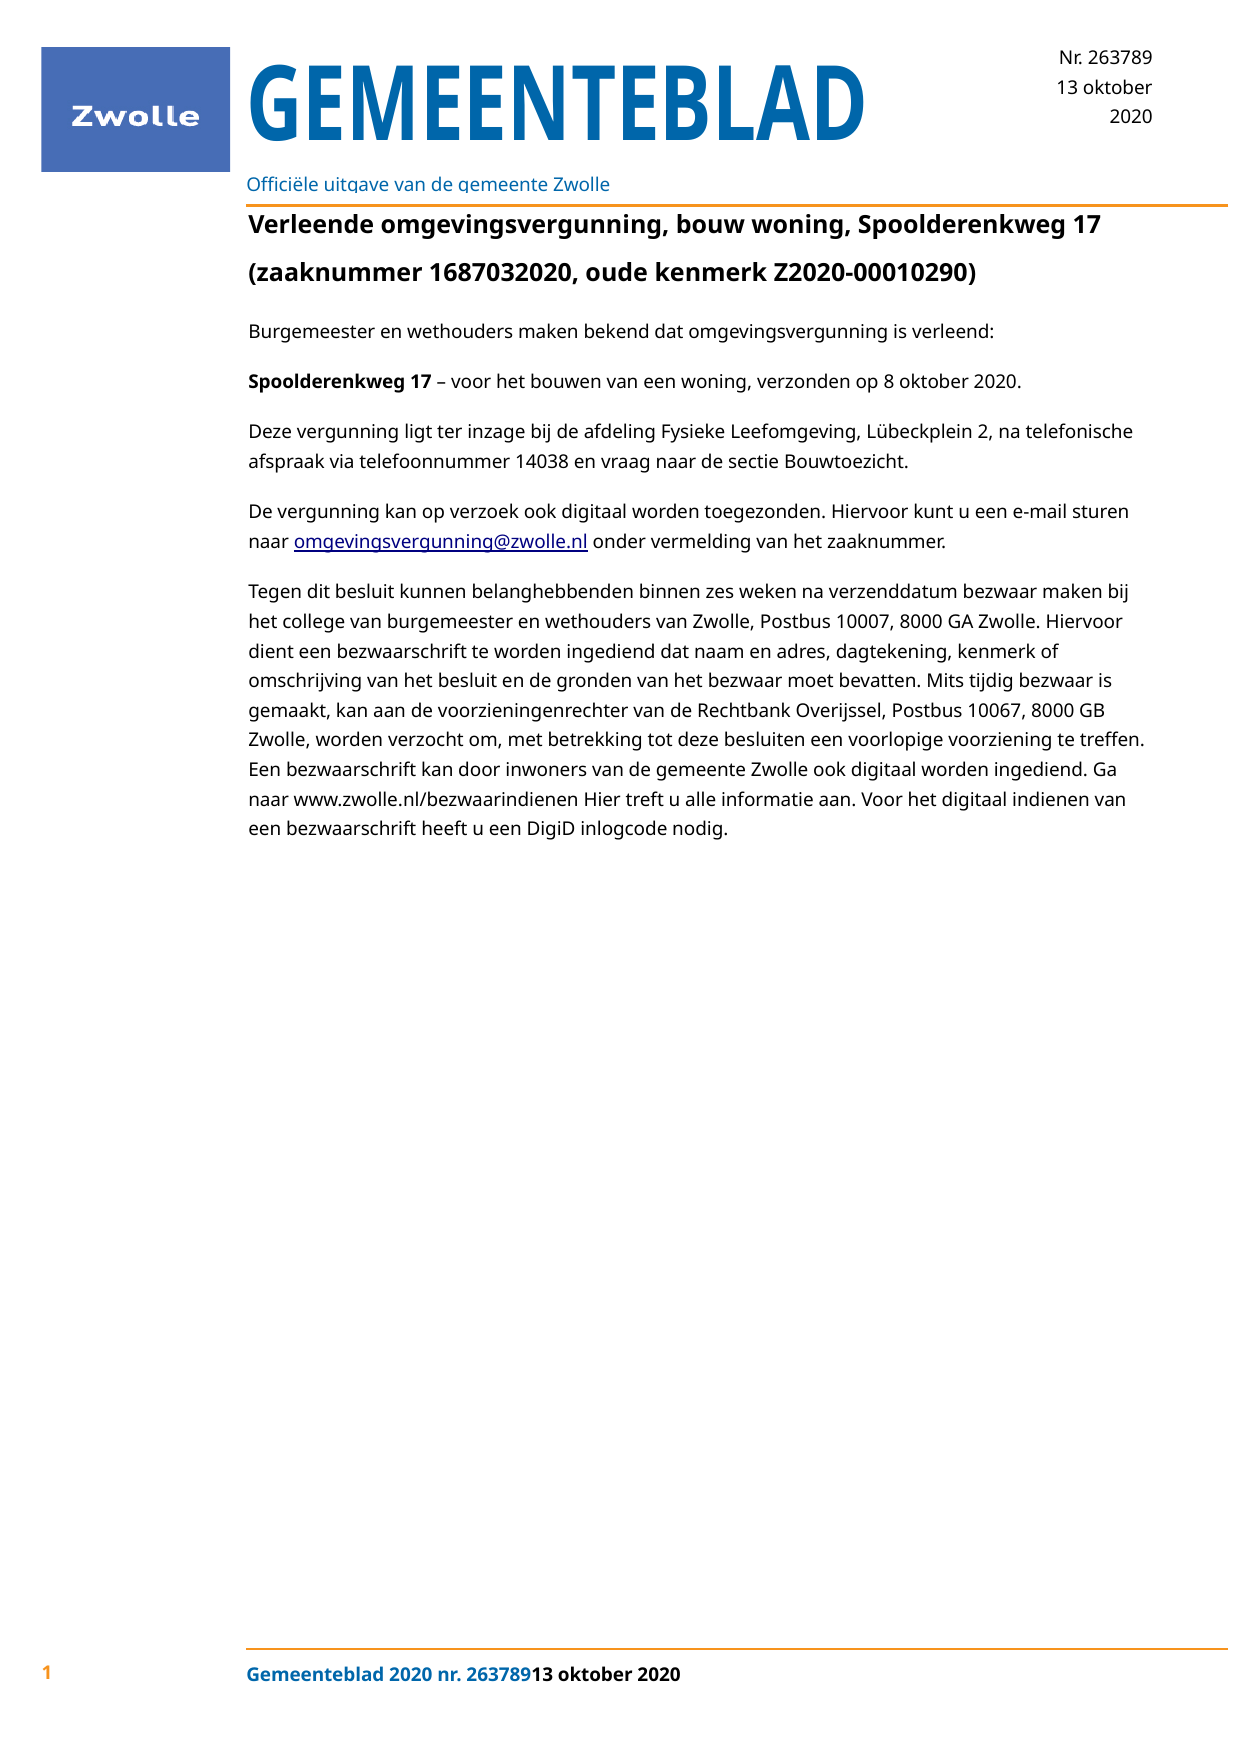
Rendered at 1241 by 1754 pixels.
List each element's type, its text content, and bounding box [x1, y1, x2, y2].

text Spoolderenkweg 17 – voor het bouwen van een woning, verzonden op 8 oktober 2020. [248, 368, 1152, 394]
text Burgemeester en wethouders maken bekend dat omgevingsvergunning is verleend: [248, 318, 1152, 344]
text Deze vergunning ligt ter inzage bij de afdeling Fysieke Leefomgeving, Lübeckplein 2, na telefonische afspraak via telefoonnummer 14038 en vraag naar de sectie Bouwtoezicht. [248, 419, 1152, 474]
text Verleende omgevingsvergunning, bouw woning, Spoolderenkweg 17 (zaaknummer 1687032020, oude kenmerk Z2020-00010290) [248, 207, 1152, 288]
picture [41, 47, 231, 172]
text De vergunning kan op verzoek ook digitaal worden toegezonden. Hiervoor kunt u een e-mail sturen naar omgevingsvergunning@zwolle.nl onder vermelding van het zaaknummer. [248, 499, 1152, 554]
text Tegen dit besluit kunnen belanghebbenden binnen zes weken na verzenddatum bezwaar maken bij het college van burgemeester en wethouders van Zwolle, Postbus 10007, 8000 GA Zwolle. Hiervoor dient een bezwaarschrift te worden ingediend dat naam en adres, dagtekening, kenmerk of omschrijving van het besluit en de gronden van het bezwaar moet bevatten. Mits tijdig bezwaar is gemaakt, kan aan de voorzieningenrechter van de Rechtbank Overijssel, Postbus 10067, 8000 GB Zwolle, worden verzocht om, met betrekking tot deze besluiten een voorlopige voorziening te treffen. Een bezwaarschrift kan door inwoners van de gemeente Zwolle ook digitaal worden ingediend. Ga naar www.zwolle.nl/bezwaarindienen Hier treft u alle informatie aan. Voor het digitaal indienen van een bezwaarschrift heeft u een DigiD inlogcode nodig. [248, 579, 1152, 841]
